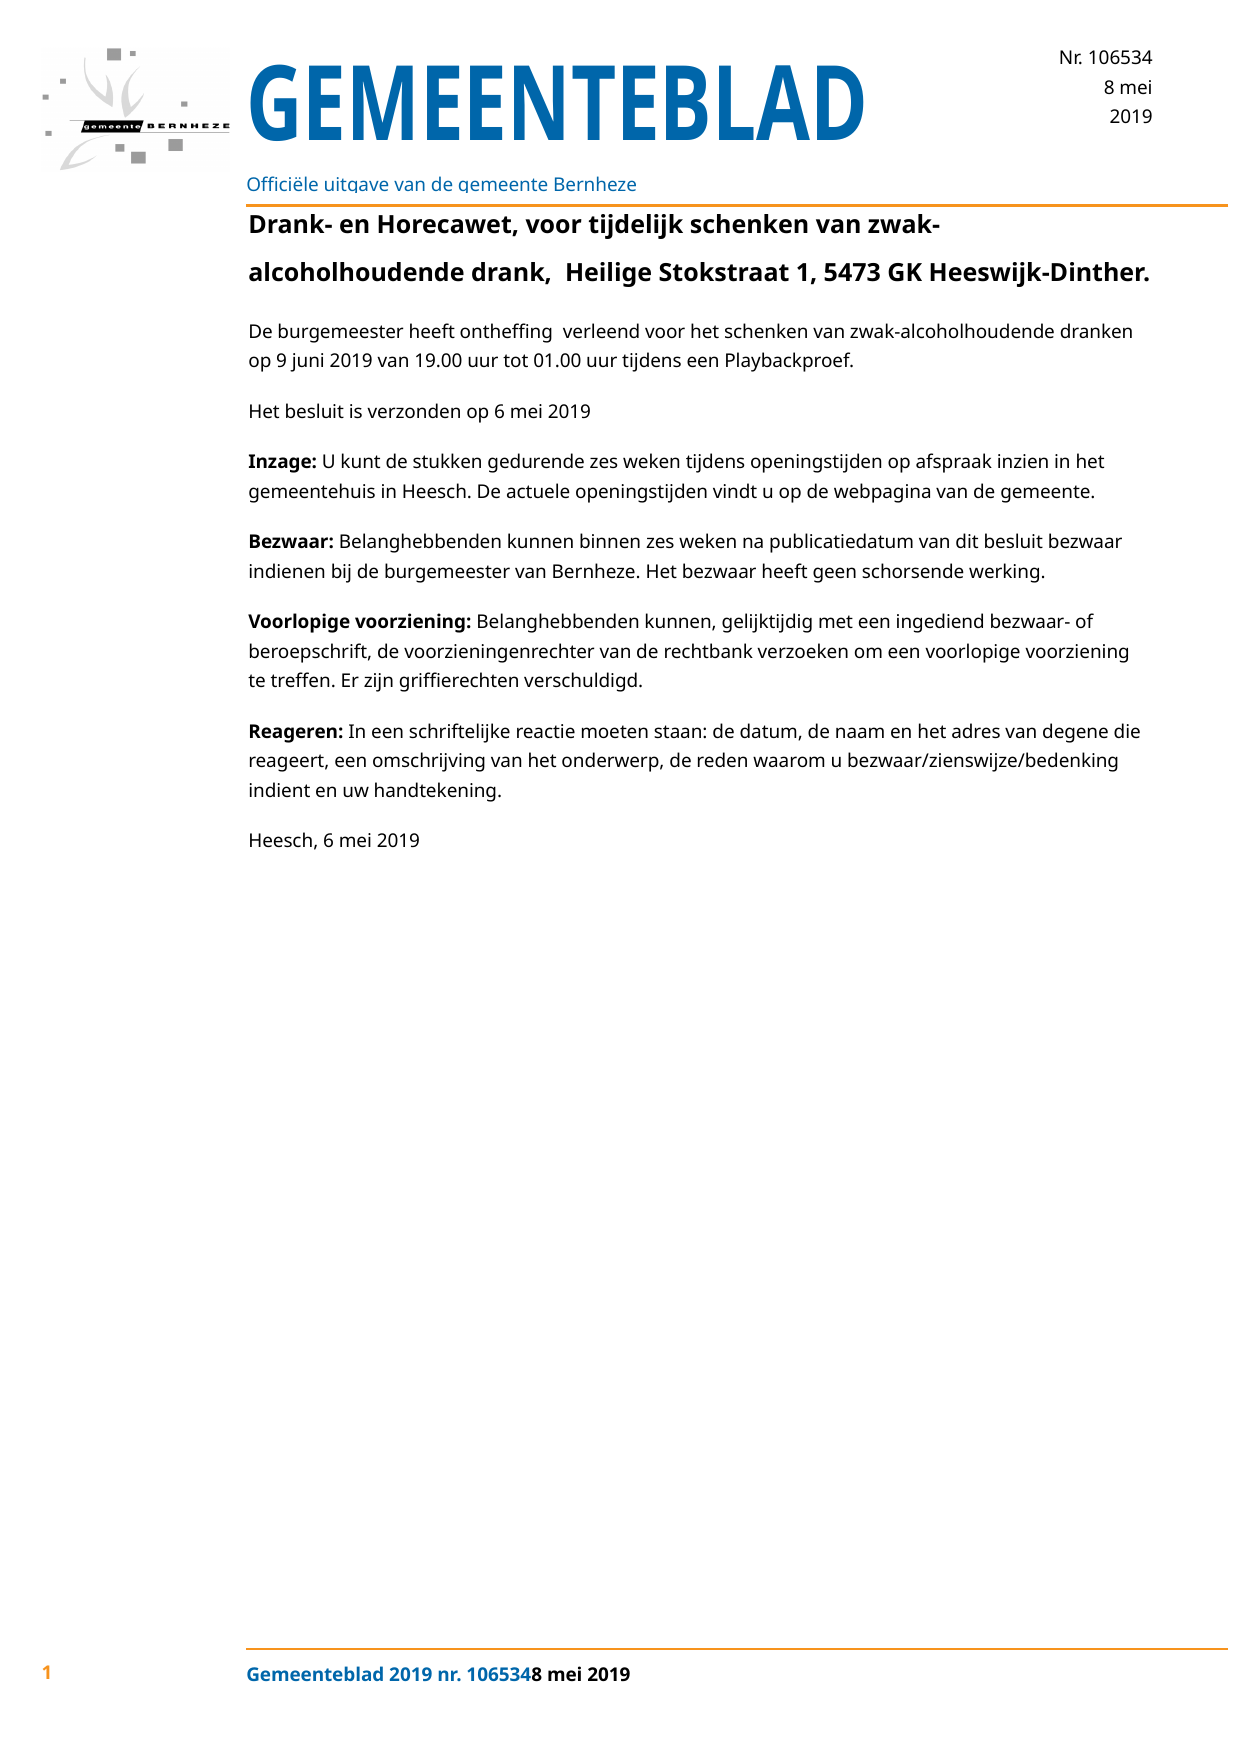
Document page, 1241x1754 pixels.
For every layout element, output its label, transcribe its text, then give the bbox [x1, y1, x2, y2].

text Inzage: U kunt de stukken gedurende zes weken tijdens openingstijden op afspraak inzien in het gemeentehuis in Heesch. De actuele openingstijden vindt u op de webpagina van de gemeente. [248, 448, 1152, 504]
text Reageren: In een schriftelijke reactie moeten staan: de datum, de naam en het adres van degene die reageert, een omschrijving van het onderwerp, de reden waarom u bezwaar/zienswijze/bedenking indient en uw handtekening. [248, 718, 1152, 803]
text Drank- en Horecawet, voor tijdelijk schenken van zwak-alcoholhoudende drank, Heilige Stokstraat 1, 5473 GK Heeswijk-Dinther. [248, 207, 1152, 288]
text De burgemeester heeft ontheffing verleend voor het schenken van zwak-alcoholhoudende dranken op 9 juni 2019 van 19.00 uur tot 01.00 uur tijdens een Playbackproef. [248, 318, 1152, 373]
text Heesch, 6 mei 2019 [248, 827, 1152, 853]
picture [41, 47, 231, 172]
text Voorlopige voorziening: Belanghebbenden kunnen, gelijktijdig met een ingediend bezwaar- of beroepschrift, de voorzieningenrechter van de rechtbank verzoeken om een voorlopige voorziening te treffen. Er zijn griffierechten verschuldigd. [248, 608, 1152, 693]
text Bezwaar: Belanghebbenden kunnen binnen zes weken na publicatiedatum van dit besluit bezwaar indienen bij de burgemeester van Bernheze. Het bezwaar heeft geen schorsende werking. [248, 528, 1152, 584]
text Het besluit is verzonden op 6 mei 2019 [248, 398, 1152, 424]
